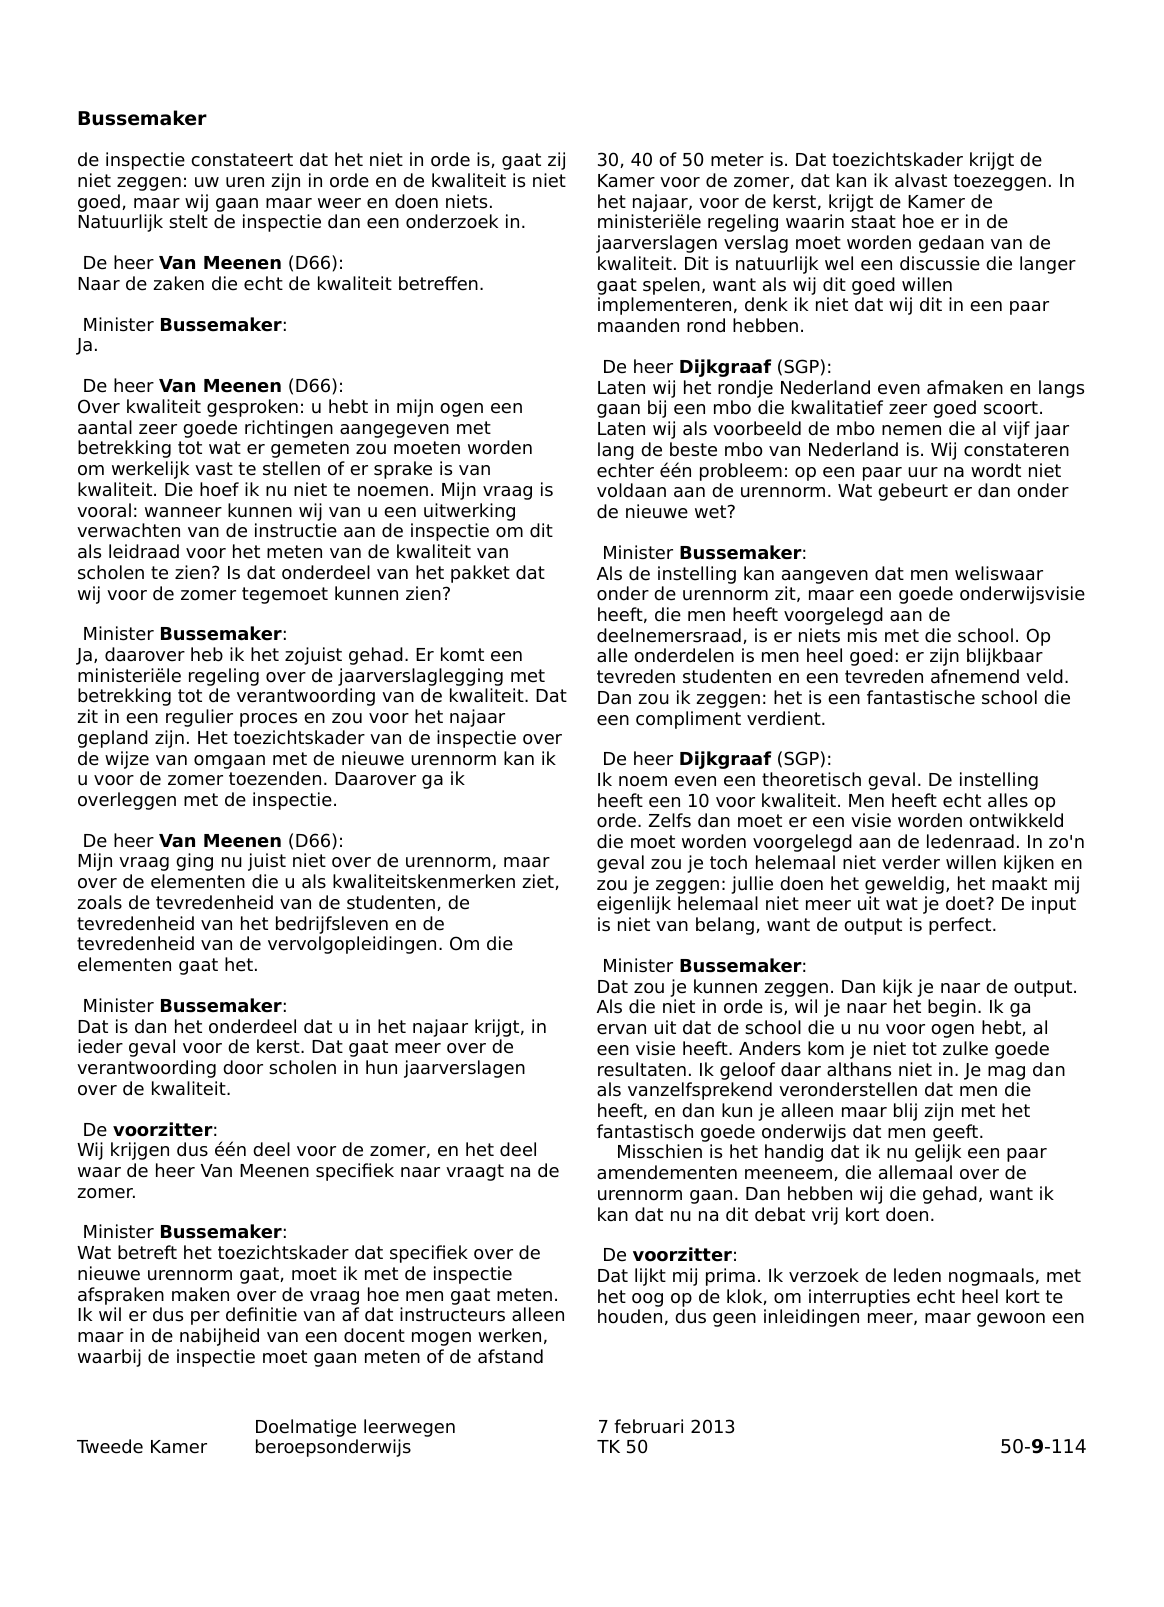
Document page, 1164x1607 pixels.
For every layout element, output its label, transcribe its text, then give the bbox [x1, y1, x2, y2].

text Als de instelling kan aangeven dat men weliswaar onder de urennorm zit, maar een goede onderwijsvisie heeft, die men heeft voorgelegd aan de deelnemersraad, is er niets mis met die school. Op alle onderdelen is men heel goed: er zijn blijkbaar tevreden studenten en een tevreden afnemend veld. Dan zou ik zeggen: het is een fantastische school die een compliment verdient. [596, 563, 1087, 729]
text De heer Van Meenen (D66): [77, 831, 567, 851]
text De heer Van Meenen (D66): [77, 253, 567, 274]
text Mijn vraag ging nu juist niet over de urennorm, maar over de elementen die u als kwaliteitskenmerken ziet, zoals de tevredenheid van de studenten, de tevredenheid van het bedrijfsleven en de tevredenheid van de vervolgopleidingen. Om die elementen gaat het. [77, 851, 567, 976]
text Minister Bussemaker: [596, 543, 1087, 563]
text De voorzitter: [596, 1245, 1087, 1266]
text Ik noem even een theoretisch geval. De instelling heeft een 10 voor kwaliteit. Men heeft echt alles op orde. Zelfs dan moet er een visie worden ontwikkeld die moet worden voorgelegd aan de ledenraad. In zo'n geval zou je toch helemaal niet verder willen kijken en zou je zeggen: jullie doen het geweldig, het maakt mij eigenlijk helemaal niet meer uit wat je doet? De input is niet van belang, want de output is perfect. [596, 770, 1087, 936]
text De heer Dijkgraaf (SGP): [596, 749, 1087, 770]
text Dat lijkt mij prima. Ik verzoek de leden nogmaals, met het oog op de klok, om interrupties echt heel kort te houden, dus geen inleidingen meer, maar gewoon een [596, 1266, 1087, 1328]
text Laten wij het rondje Nederland even afmaken en langs gaan bij een mbo die kwalitatief zeer goed scoort. Laten wij als voorbeeld de mbo nemen die al vijf jaar lang de beste mbo van Nederland is. Wij constateren echter één probleem: op een paar uur na wordt niet voldaan aan de urennorm. Wat gebeurt er dan onder de nieuwe wet? [596, 377, 1087, 523]
text Wij krijgen dus één deel voor de zomer, en het deel waar de heer Van Meenen specifiek naar vraagt na de zomer. [77, 1140, 567, 1202]
text De heer Van Meenen (D66): [77, 376, 567, 397]
text Ja, daarover heb ik het zojuist gehad. Er komt een ministeriële regeling over de jaarverslaglegging met betrekking tot de verantwoording van de kwaliteit. Dat zit in een regulier proces en zou voor het najaar gepland zijn. Het toezichtskader van de inspectie over de wijze van omgaan met de nieuwe urennorm kan ik u voor de zomer toezenden. Daarover ga ik overleggen met de inspectie. [77, 645, 567, 811]
text Minister Bussemaker: [77, 624, 567, 645]
text Ja. [77, 335, 567, 356]
text Over kwaliteit gesproken: u hebt in mijn ogen een aantal zeer goede richtingen aangegeven met betrekking tot wat er gemeten zou moeten worden om werkelijk vast te stellen of er sprake is van kwaliteit. Die hoef ik nu niet te noemen. Mijn vraag is vooral: wanneer kunnen wij van u een uitwerking verwachten van de instructie aan de inspectie om dit als leidraad voor het meten van de kwaliteit van scholen te zien? Is dat onderdeel van het pakket dat wij voor de zomer tegemoet kunnen zien? [77, 397, 567, 604]
text Minister Bussemaker: [77, 1222, 567, 1243]
text Minister Bussemaker: [77, 314, 567, 335]
text Misschien is het handig dat ik nu gelijk een paar amendementen meeneem, die allemaal over de urennorm gaan. Dan hebben wij die gehad, want ik kan dat nu na dit debat vrij kort doen. [596, 1142, 1087, 1225]
text Minister Bussemaker: [596, 956, 1087, 976]
text Dat zou je kunnen zeggen. Dan kijk je naar de output. Als die niet in orde is, wil je naar het begin. Ik ga ervan uit dat de school die u nu voor ogen hebt, al een visie heeft. Anders kom je niet tot zulke goede resultaten. Ik geloof daar althans niet in. Je mag dan als vanzelfsprekend veronderstellen dat men die heeft, en dan kun je alleen maar blij zijn met het fantastisch goede onderwijs dat men geeft. [596, 976, 1087, 1142]
text De heer Dijkgraaf (SGP): [596, 357, 1087, 377]
text de inspectie constateert dat het niet in orde is, gaat zij niet zeggen: uw uren zijn in orde en de kwaliteit is niet goed, maar wij gaan maar weer en doen niets. Natuurlijk stelt de inspectie dan een onderzoek in. [77, 150, 567, 233]
text Wat betreft het toezichtskader dat specifiek over de nieuwe urennorm gaat, moet ik met de inspectie afspraken maken over de vraag hoe men gaat meten. Ik wil er dus per definitie van af dat instructeurs alleen maar in de nabijheid van een docent mogen werken, waarbij de inspectie moet gaan meten of de afstand [77, 1243, 567, 1367]
text Dat is dan het onderdeel dat u in het najaar krijgt, in ieder geval voor de kerst. Dat gaat meer over de verantwoording door scholen in hun jaarverslagen over de kwaliteit. [77, 1016, 567, 1099]
text Naar de zaken die echt de kwaliteit betreffen. [77, 274, 567, 294]
text 30, 40 of 50 meter is. Dat toezichtskader krijgt de Kamer voor de zomer, dat kan ik alvast toezeggen. In het najaar, voor de kerst, krijgt de Kamer de ministeriële regeling waarin staat hoe er in de jaarverslagen verslag moet worden gedaan van de kwaliteit. Dit is natuurlijk wel een discussie die langer gaat spelen, want als wij dit goed willen implementeren, denk ik niet dat wij dit in een paar maanden rond hebben. [596, 150, 1087, 337]
text De voorzitter: [77, 1119, 567, 1140]
text Minister Bussemaker: [77, 996, 567, 1016]
